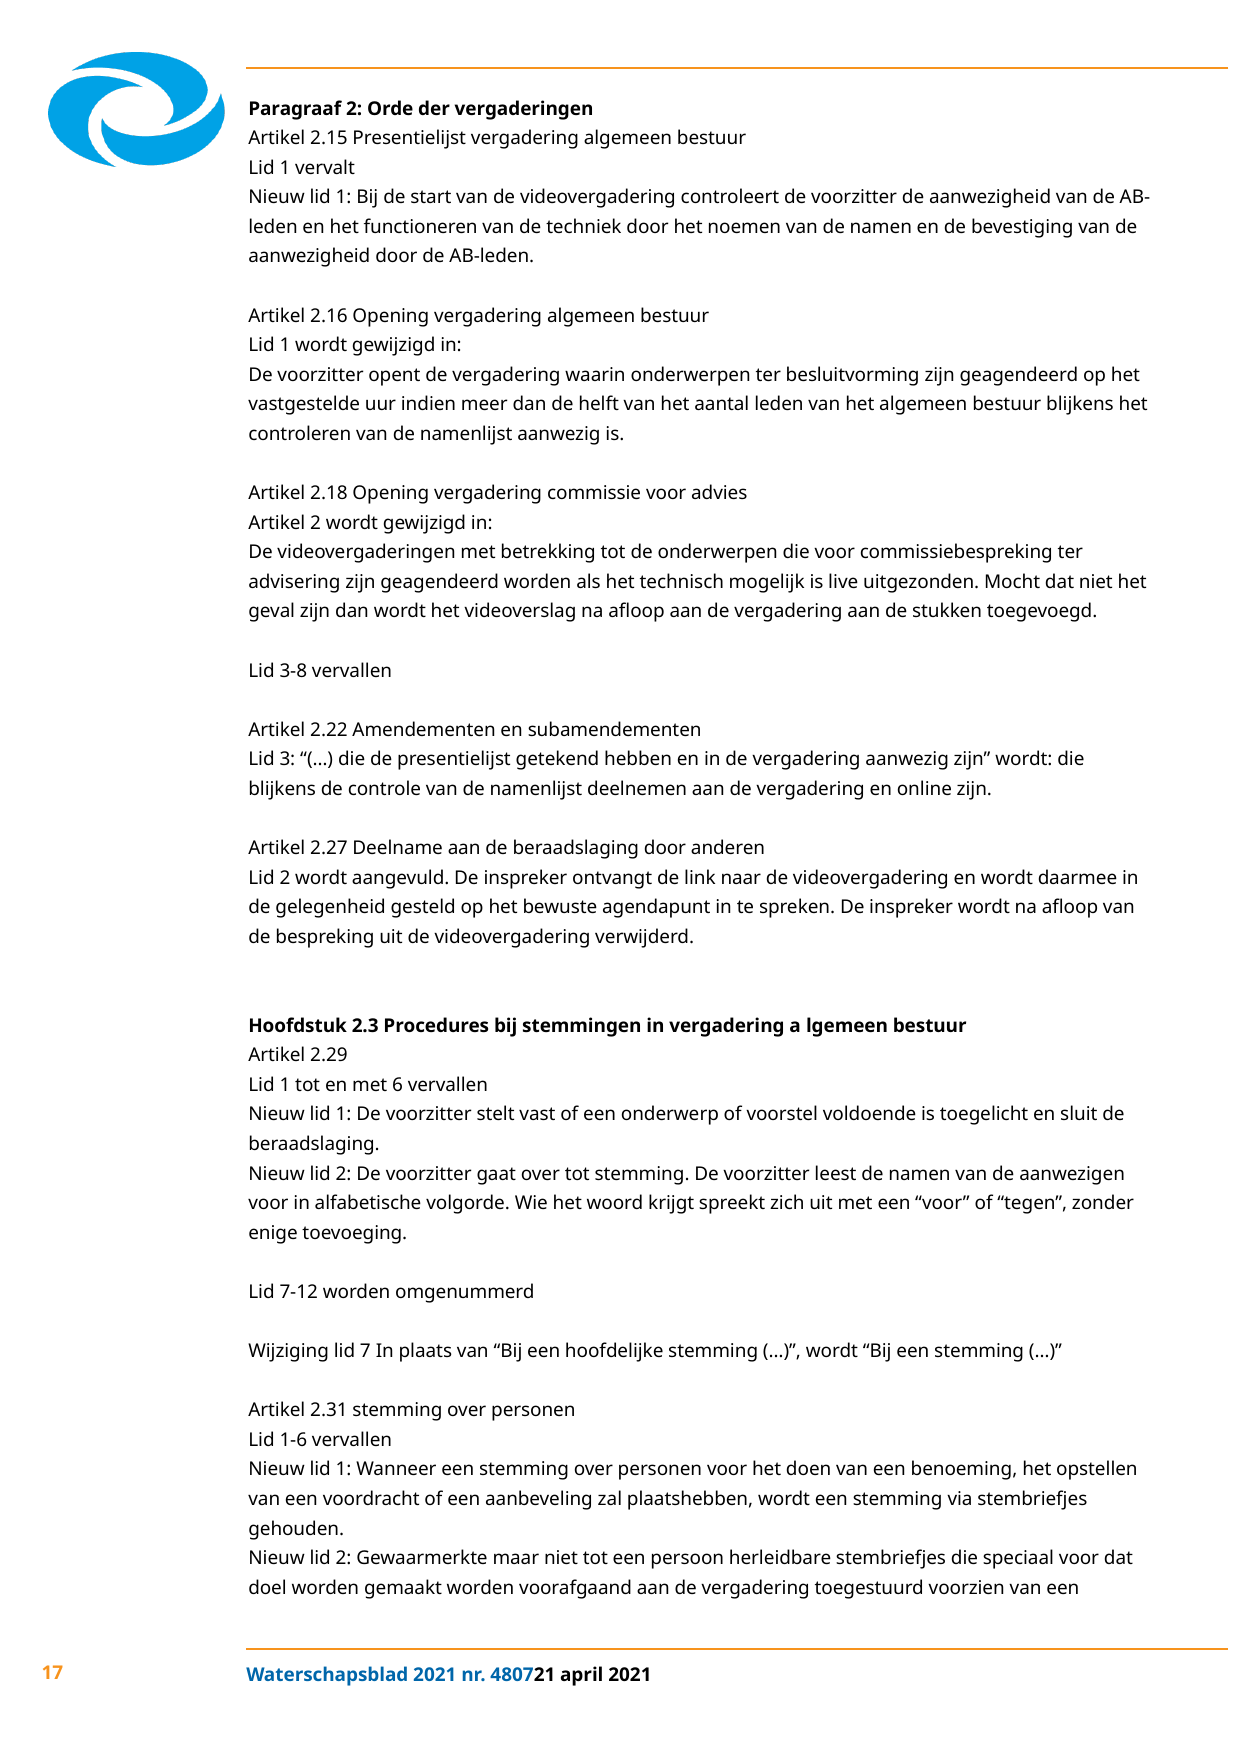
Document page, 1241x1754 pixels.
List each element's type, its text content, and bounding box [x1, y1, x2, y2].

text Lid 1 wordt gewijzigd in: [248, 331, 1152, 357]
text Lid 3-8 vervallen [248, 657, 1152, 683]
text Artikel 2.16 Opening vergadering algemeen bestuur [248, 302, 1152, 328]
text Lid 7-12 worden omgenummerd [248, 1278, 1152, 1304]
text Artikel 2.18 Opening vergadering commissie voor advies [248, 479, 1152, 505]
text Wijziging lid 7 In plaats van “Bij een hoofdelijke stemming (…)”, wordt “Bij een stemming (…)” [248, 1337, 1152, 1363]
text Artikel 2 wordt gewijzigd in: [248, 509, 1152, 535]
text De voorzitter opent de vergadering waarin onderwerpen ter besluitvorming zijn geagendeerd op het vastgestelde uur indien meer dan de helft van het aantal leden van het algemeen bestuur blijkens het controleren van de namenlijst aanwezig is. [248, 361, 1152, 446]
text Nieuw lid 1: Bij de start van de videovergadering controleert de voorzitter de aanwezigheid van de AB-leden en het functioneren van de techniek door het noemen van de namen en de bevestiging van de aanwezigheid door de AB-leden. [248, 183, 1152, 268]
text Artikel 2.22 Amendementen en subamendementen [248, 716, 1152, 742]
text Nieuw lid 2: De voorzitter gaat over tot stemming. De voorzitter leest de namen van de aanwezigen voor in alfabetische volgorde. Wie het woord krijgt spreekt zich uit met een “voor” of “tegen”, zonder enige toevoeging. [248, 1160, 1152, 1245]
text Lid 1-6 vervallen [248, 1426, 1152, 1452]
text Artikel 2.15 Presentielijst vergadering algemeen bestuur [248, 124, 1152, 150]
text Lid 1 vervalt [248, 154, 1152, 180]
text Artikel 2.27 Deelname aan de beraadslaging door anderen [248, 834, 1152, 860]
picture [41, 47, 231, 172]
text Lid 2 wordt aangevuld. De inspreker ontvangt de link naar de videovergadering en wordt daarmee in de gelegenheid gesteld op het bewuste agendapunt in te spreken. De inspreker wordt na afloop van de bespreking uit de videovergadering verwijderd. [248, 864, 1152, 949]
text Nieuw lid 2: Gewaarmerkte maar niet tot een persoon herleidbare stembriefjes die speciaal voor dat doel worden gemaakt worden voorafgaand aan de vergadering toegestuurd voorzien van een [248, 1544, 1152, 1600]
text Hoofdstuk 2.3 Procedures bij stemmingen in vergadering a lgemeen bestuur [248, 1012, 1152, 1038]
text Artikel 2.29 [248, 1041, 1152, 1067]
text Artikel 2.31 stemming over personen [248, 1396, 1152, 1422]
text Lid 1 tot en met 6 vervallen [248, 1071, 1152, 1097]
text Nieuw lid 1: De voorzitter stelt vast of een onderwerp of voorstel voldoende is toegelicht en sluit de beraadslaging. [248, 1101, 1152, 1156]
text Lid 3: “(…) die de presentielijst getekend hebben en in de vergadering aanwezig zijn” wordt: die blijkens de controle van de namenlijst deelnemen aan de vergadering en online zijn. [248, 746, 1152, 801]
text Nieuw lid 1: Wanneer een stemming over personen voor het doen van een benoeming, het opstellen van een voordracht of een aanbeveling zal plaatshebben, wordt een stemming via stembriefjes gehouden. [248, 1456, 1152, 1541]
text De videovergaderingen met betrekking tot de onderwerpen die voor commissiebespreking ter advisering zijn geagendeerd worden als het technisch mogelijk is live uitgezonden. Mocht dat niet het geval zijn dan wordt het videoverslag na afloop aan de vergadering aan de stukken toegevoegd. [248, 538, 1152, 623]
text Paragraaf 2: Orde der vergaderingen [248, 95, 1152, 121]
